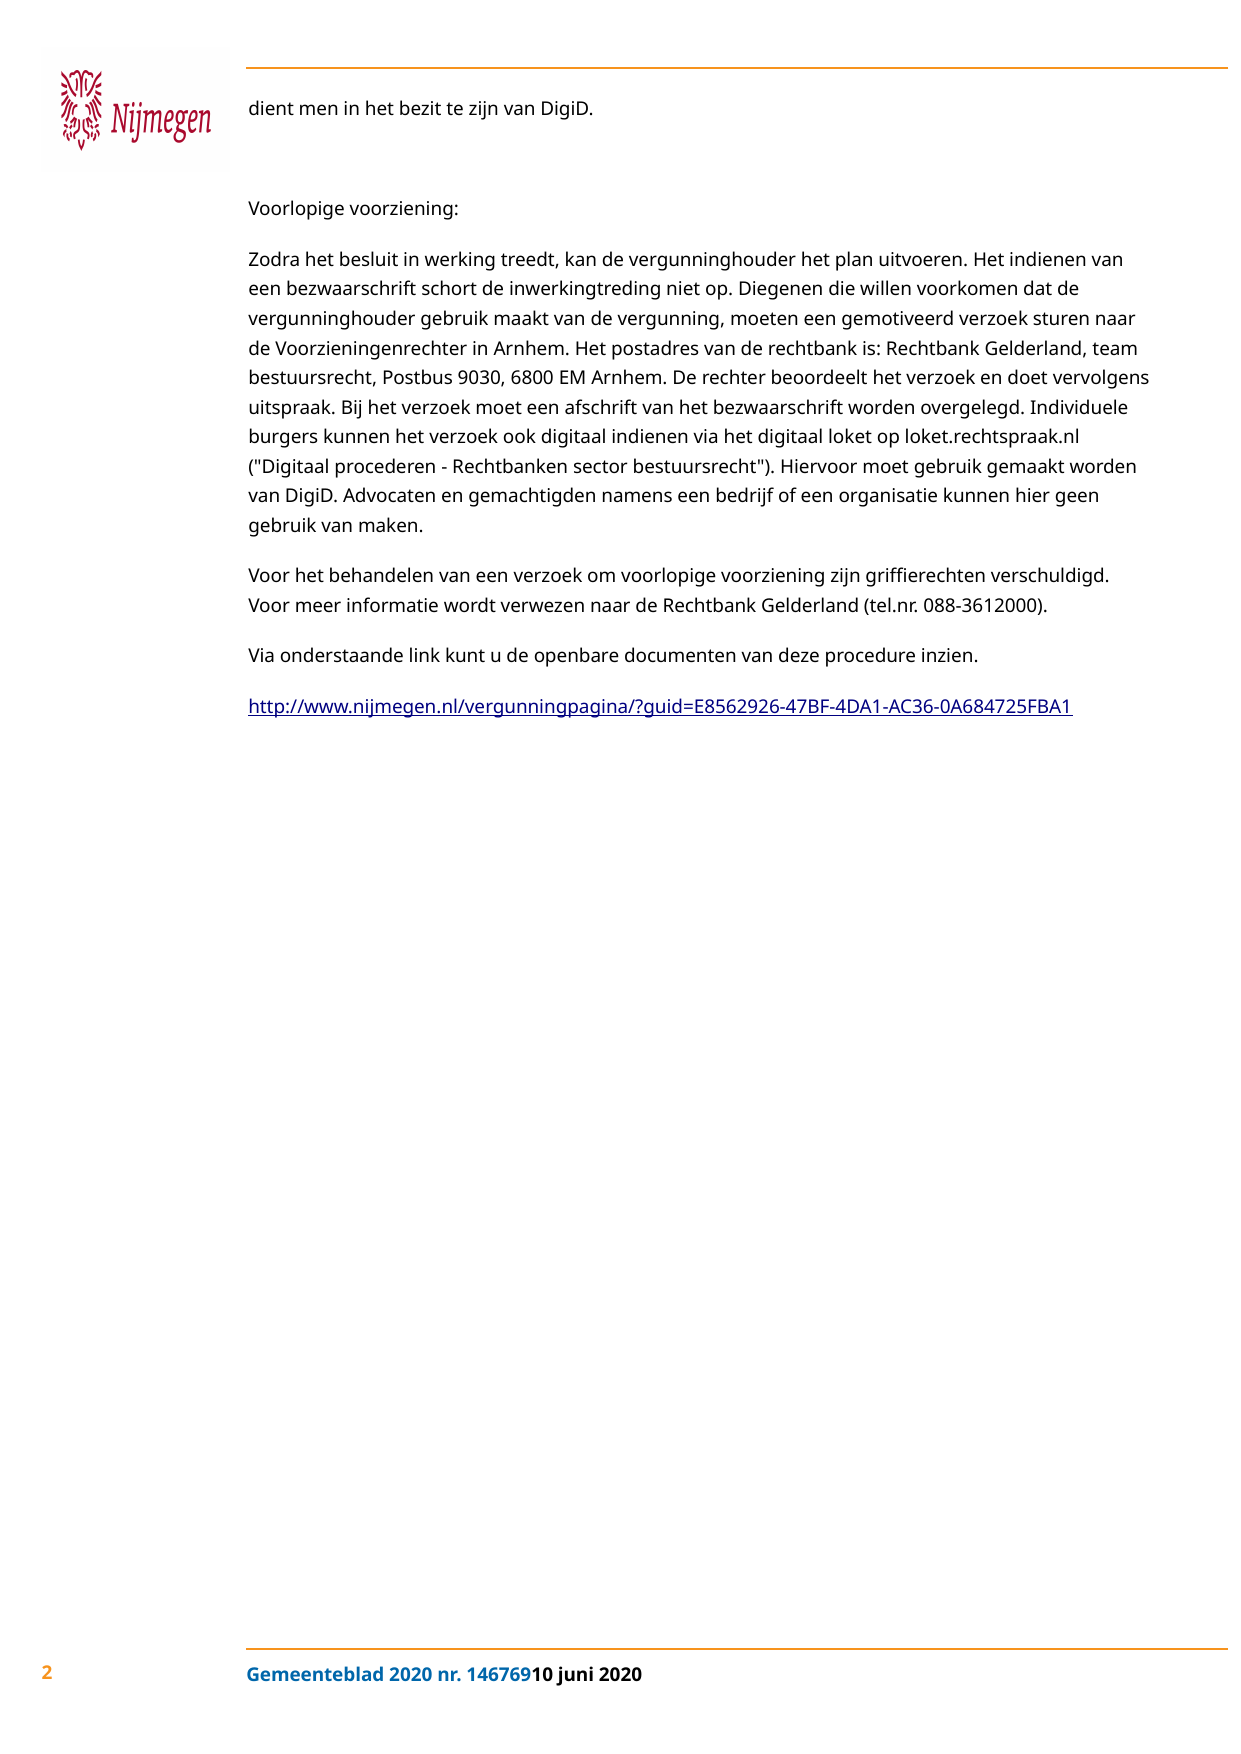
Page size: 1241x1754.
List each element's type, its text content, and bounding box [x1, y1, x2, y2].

text Voorlopige voorziening: [248, 196, 1152, 221]
picture [41, 47, 231, 172]
text Voor het behandelen van een verzoek om voorlopige voorziening zijn griffierechten verschuldigd. Voor meer informatie wordt verwezen naar de Rechtbank Gelderland (tel.nr. 088-3612000). [248, 563, 1152, 618]
text Via onderstaande link kunt u de openbare documenten van deze procedure inzien. [248, 643, 1152, 668]
text Zodra het besluit in werking treedt, kan de vergunninghouder het plan uitvoeren. Het indienen van een bezwaarschrift schort de inwerkingtreding niet op. Diegenen die willen voorkomen dat de vergunninghouder gebruik maakt van de vergunning, moeten een gemotiveerd verzoek sturen naar de Voorzieningenrechter in Arnhem. Het postadres van de rechtbank is: Rechtbank Gelderland, team bestuursrecht, Postbus 9030, 6800 EM Arnhem. De rechter beoordeelt het verzoek en doet vervolgens uitspraak. Bij het verzoek moet een afschrift van het bezwaarschrift worden overgelegd. Individuele burgers kunnen het verzoek ook digitaal indienen via het digitaal loket op loket.rechtspraak.nl ("Digitaal procederen - Rechtbanken sector bestuursrecht"). Hiervoor moet gebruik gemaakt worden van DigiD. Advocaten en gemachtigden namens een bedrijf of een organisatie kunnen hier geen gebruik van maken. [248, 246, 1152, 538]
text http://www.nijmegen.nl/vergunningpagina/?guid=E8562926-47BF-4DA1-AC36-0A684725FBA1 [248, 693, 1152, 719]
text dient men in het bezit te zijn van DigiD. [248, 95, 1152, 121]
